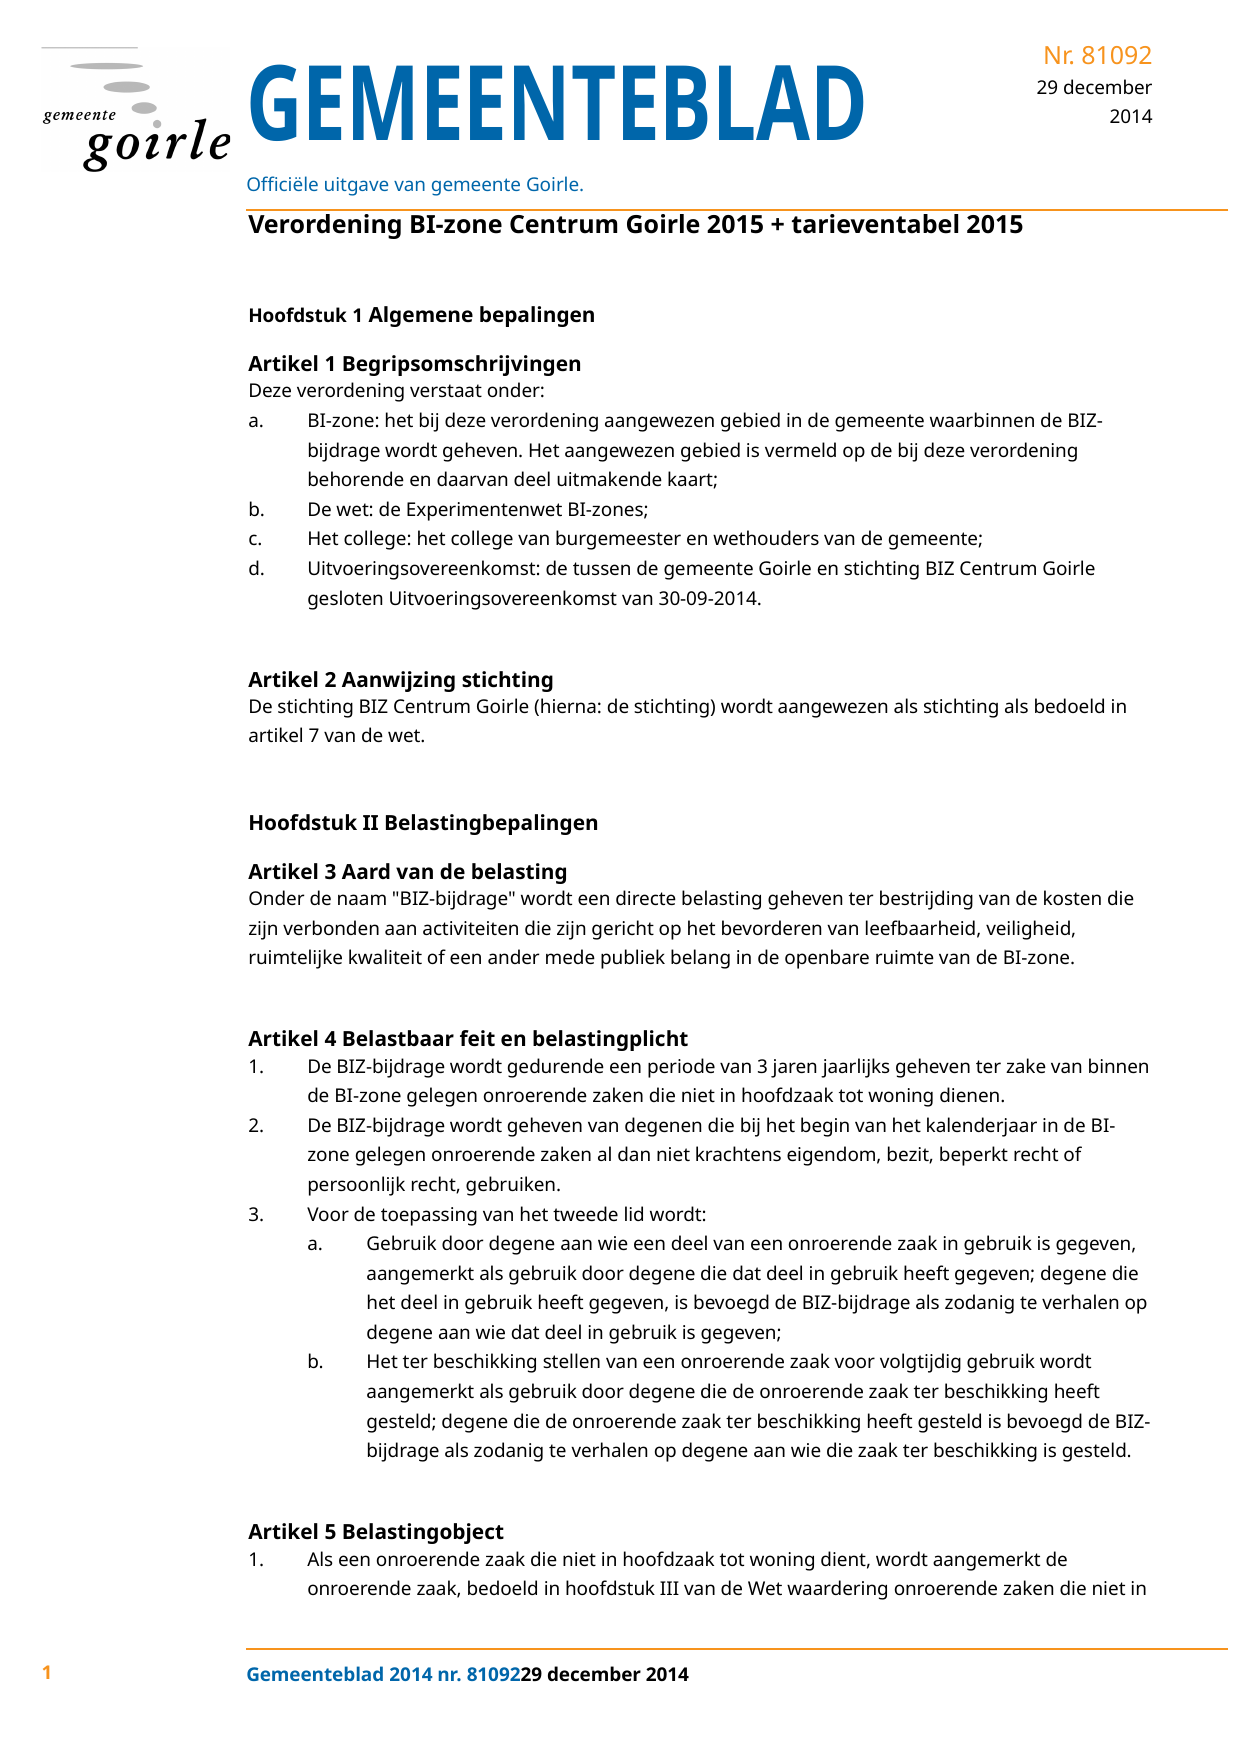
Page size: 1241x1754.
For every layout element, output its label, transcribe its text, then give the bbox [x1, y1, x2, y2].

text Hoofdstuk 1 Algemene bepalingen [248, 300, 1152, 328]
text Onder de naam "BIZ-bijdrage" wordt een directe belasting geheven ter bestrijding van de kosten die zijn verbonden aan activiteiten die zijn gericht op het bevorderen van leefbaarheid, veiligheid, ruimtelijke kwaliteit of een ander mede publiek belang in de openbare ruimte van de BI-zone. [248, 885, 1152, 970]
text Deze verordening verstaat onder: [248, 378, 1152, 403]
list Als een onroerende zaak die niet in hoofdzaak tot woning dient, wordt aangemerkt de onroerende zaak, bedoeld in hoofdstuk III van de Wet waardering onroerende zaken die niet in [248, 1546, 1152, 1601]
list Het ter beschikking stellen van een onroerende zaak voor volgtijdig gebruik wordt aangemerkt als gebruik door degene die de onroerende zaak ter beschikking heeft gesteld; degene die de onroerende zaak ter beschikking heeft gesteld is bevoegd de BIZ-bijdrage als zodanig te verhalen op degene aan wie die zaak ter beschikking is gesteld. [307, 1349, 1152, 1463]
list De BIZ-bijdrage wordt geheven van degenen die bij het begin van het kalenderjaar in de BI-zone gelegen onroerende zaken al dan niet krachtens eigendom, bezit, beperkt recht of persoonlijk recht, gebruiken. [248, 1112, 1152, 1197]
text Verordening BI-zone Centrum Goirle 2015 + tarieventabel 2015 [248, 211, 1152, 241]
text Artikel 2 Aanwijzing stichting [248, 665, 1152, 693]
list De wet: de Experimentenwet BI-zones; [248, 496, 1152, 522]
list Gebruik door degene aan wie een deel van een onroerende zaak in gebruik is gegeven, aangemerkt als gebruik door degene die dat deel in gebruik heeft gegeven; degene die het deel in gebruik heeft gegeven, is bevoegd de BIZ-bijdrage als zodanig te verhalen op degene aan wie dat deel in gebruik is gegeven; [307, 1230, 1152, 1345]
picture [41, 47, 231, 172]
text Artikel 5 Belastingobject [248, 1517, 1152, 1546]
list Voor de toepassing van het tweede lid wordt: [248, 1201, 1152, 1227]
list Het college: het college van burgemeester en wethouders van de gemeente; [248, 526, 1152, 551]
text Artikel 4 Belastbaar feit en belastingplicht [248, 1024, 1152, 1053]
list De BIZ-bijdrage wordt gedurende een periode van 3 jaren jaarlijks geheven ter zake van binnen de BI-zone gelegen onroerende zaken die niet in hoofdzaak tot woning dienen. [248, 1053, 1152, 1108]
list BI-zone: het bij deze verordening aangewezen gebied in de gemeente waarbinnen de BIZ-bijdrage wordt geheven. Het aangewezen gebied is vermeld op de bij deze verordening behorende en daarvan deel uitmakende kaart; [248, 407, 1152, 492]
list Uitvoeringsovereenkomst: de tussen de gemeente Goirle en stichting BIZ Centrum Goirle gesloten Uitvoeringsovereenkomst van 30-09-2014. [248, 555, 1152, 610]
text Artikel 1 Begripsomschrijvingen [248, 349, 1152, 378]
text Artikel 3 Aard van de belasting [248, 857, 1152, 885]
text De stichting BIZ Centrum Goirle (hierna: de stichting) wordt aangewezen als stichting als bedoeld in artikel 7 van de wet. [248, 693, 1152, 748]
text Hoofdstuk II Belastingbepalingen [248, 808, 1152, 836]
